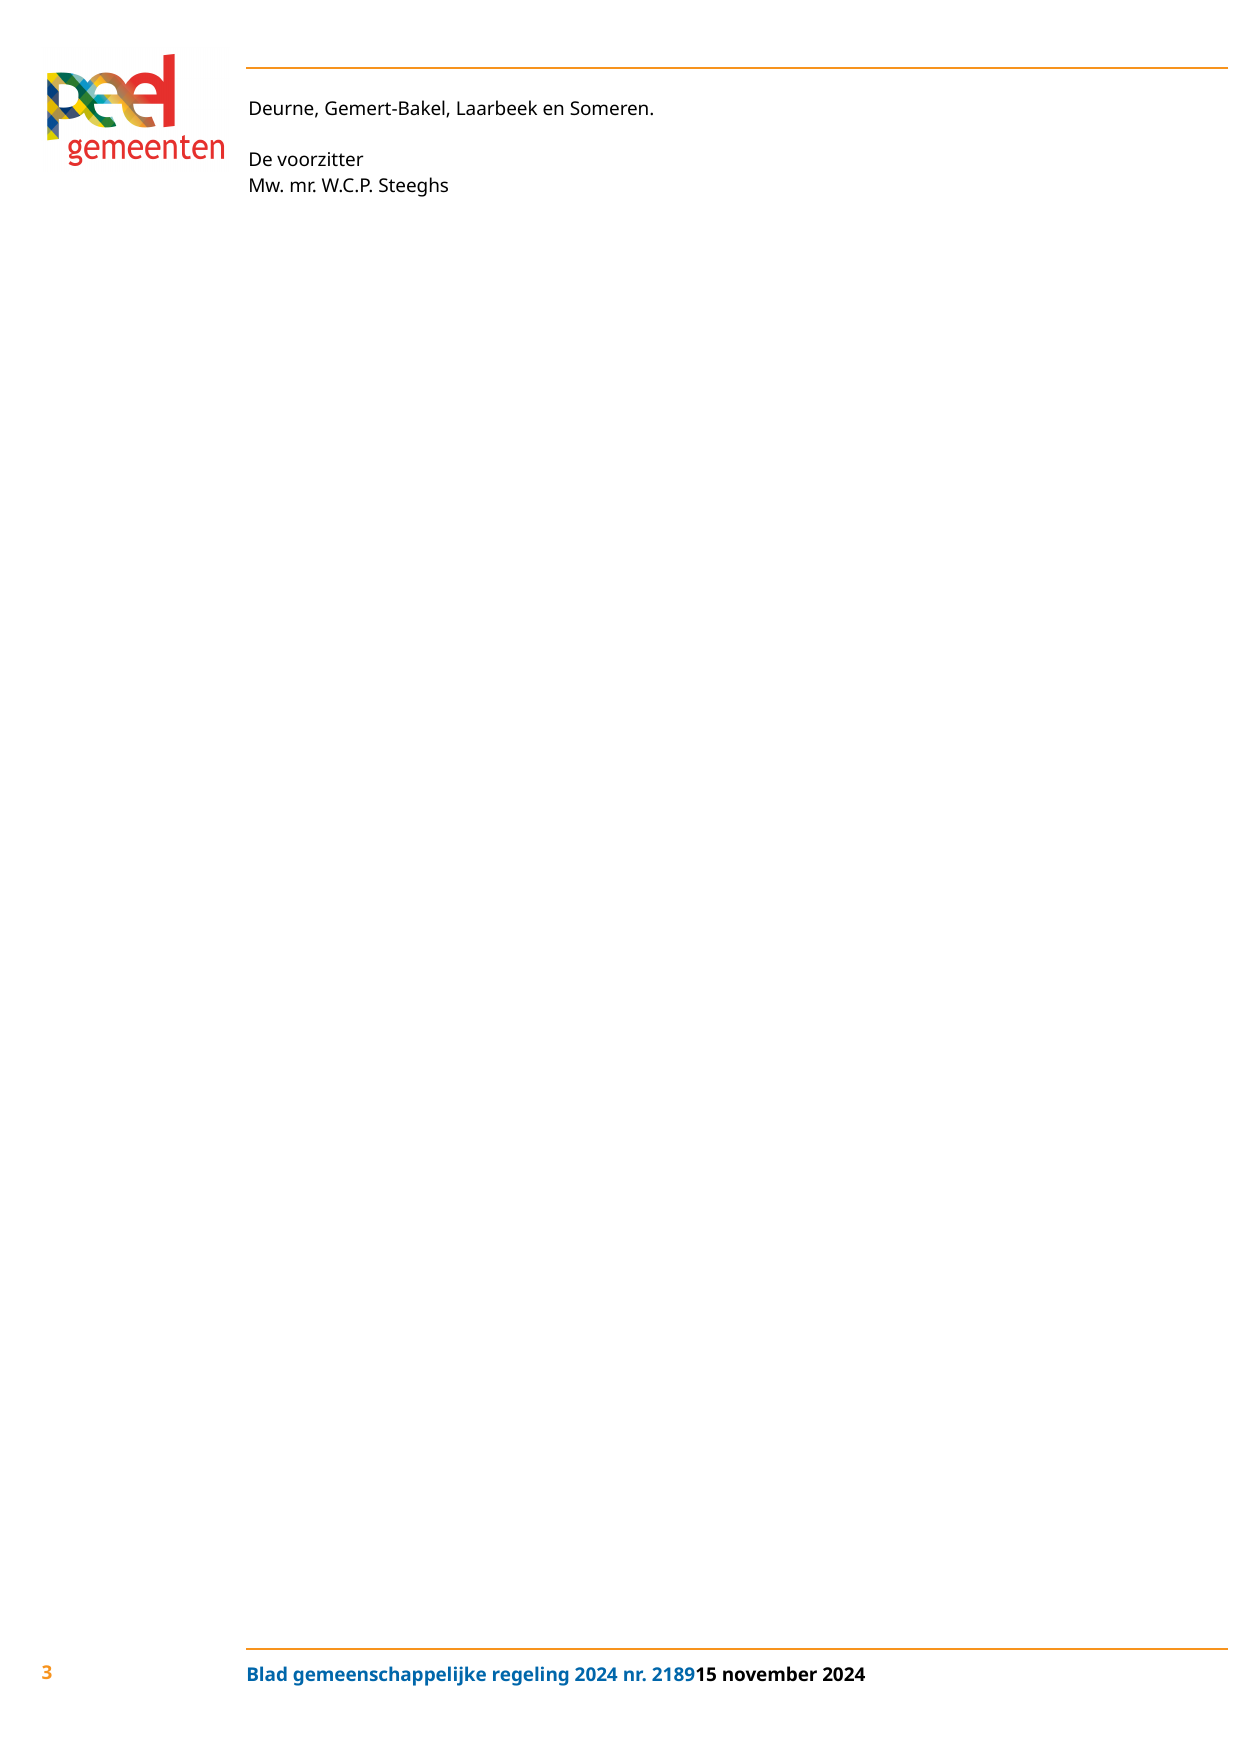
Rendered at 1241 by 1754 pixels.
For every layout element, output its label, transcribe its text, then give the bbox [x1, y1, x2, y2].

text Deurne, Gemert-Bakel, Laarbeek en Someren. [248, 95, 1152, 121]
text Mw. mr. W.C.P. Steeghs [248, 172, 1152, 198]
picture [41, 47, 231, 172]
text De voorzitter [248, 146, 1152, 172]
